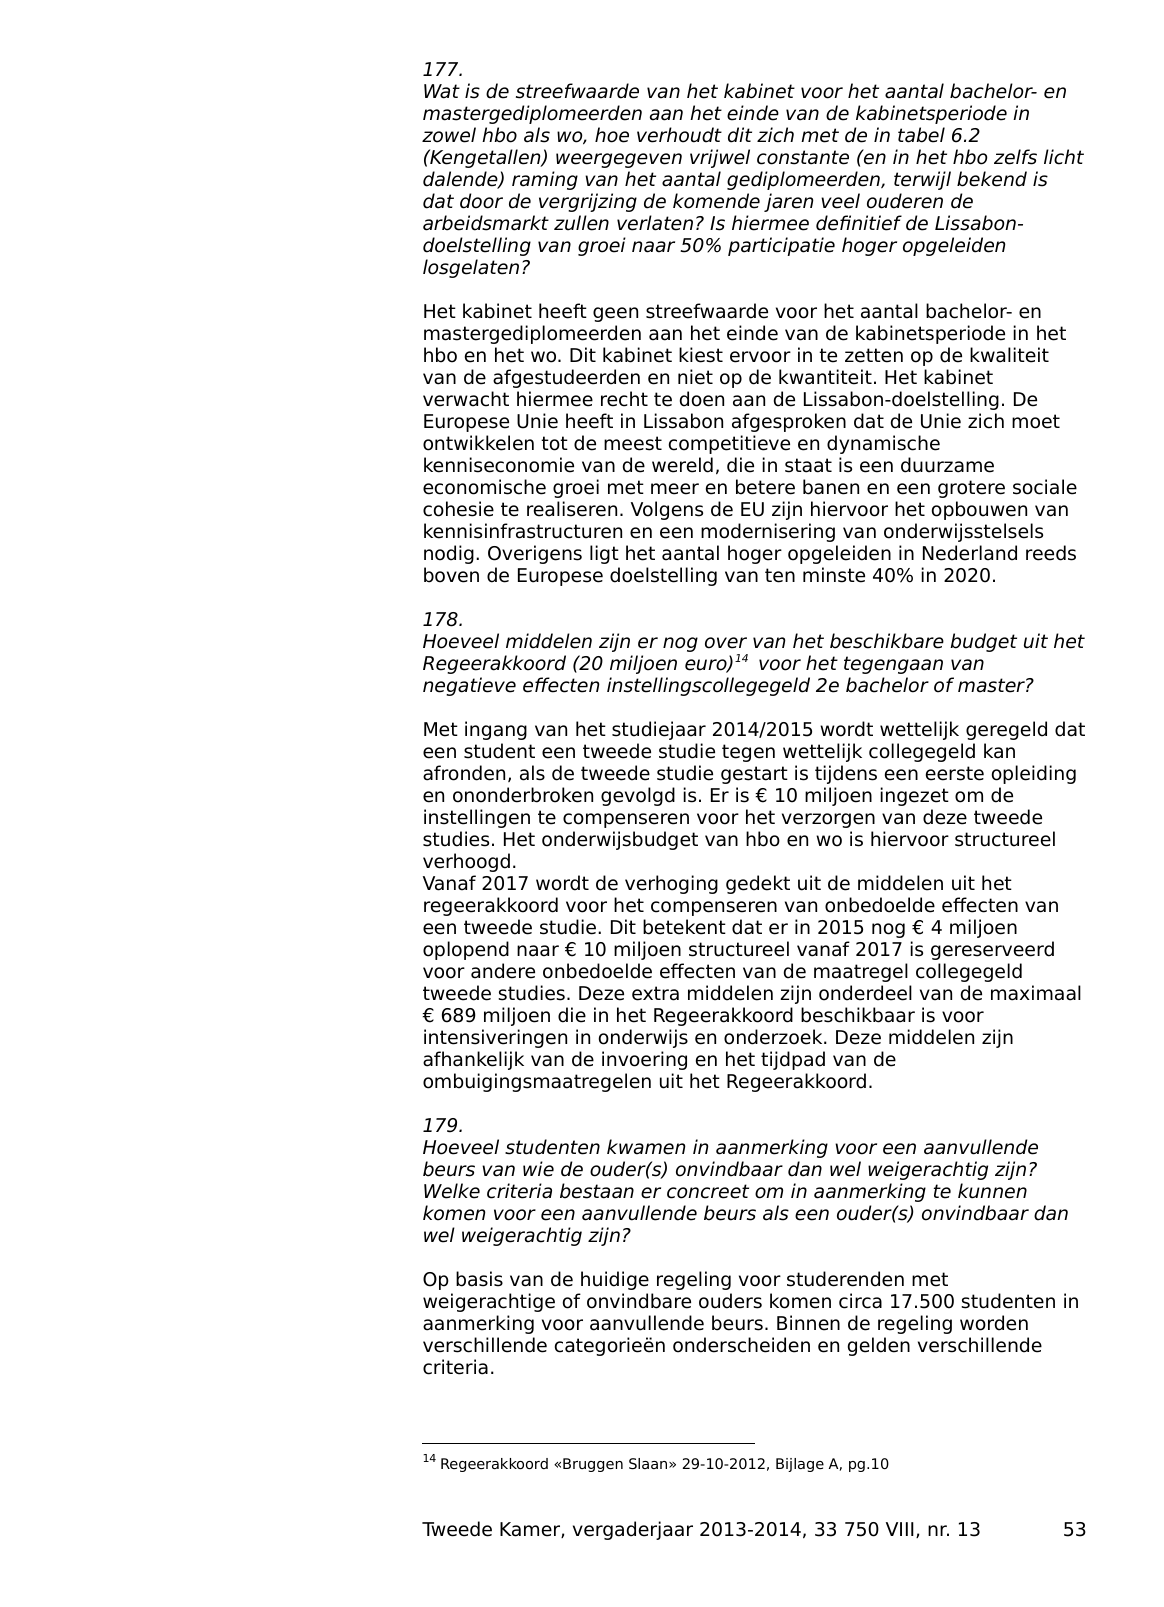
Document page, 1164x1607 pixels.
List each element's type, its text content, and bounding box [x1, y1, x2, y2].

text 178. [422, 609, 1087, 631]
text Hoeveel middelen zijn er nog over van het beschikbare budget uit het Regeerakkoord (20 miljoen euro) voor het tegengaan van negatieve effecten instellingscollegegeld 2e bachelor of master? [422, 631, 1087, 697]
text Regeerakkoord «Bruggen Slaan» 29-10-2012, Bijlage A, pg.10 [422, 1452, 1087, 1474]
text Met ingang van het studiejaar 2014/2015 wordt wettelijk geregeld dat een student een tweede studie tegen wettelijk collegegeld kan afronden, als de tweede studie gestart is tijdens een eerste opleiding en ononderbroken gevolgd is. Er is € 10 miljoen ingezet om de instellingen te compenseren voor het verzorgen van deze tweede studies. Het onderwijsbudget van hbo en wo is hiervoor structureel verhoogd. [422, 719, 1087, 873]
text 177. [422, 59, 1087, 81]
text Het kabinet heeft geen streefwaarde voor het aantal bachelor- en mastergediplomeerden aan het einde van de kabinetsperiode in het hbo en het wo. Dit kabinet kiest ervoor in te zetten op de kwaliteit van de afgestudeerden en niet op de kwantiteit. Het kabinet verwacht hiermee recht te doen aan de Lissabon-doelstelling. De Europese Unie heeft in Lissabon afgesproken dat de Unie zich moet ontwikkelen tot de meest competitieve en dynamische kenniseconomie van de wereld, die in staat is een duurzame economische groei met meer en betere banen en een grotere sociale cohesie te realiseren. Volgens de EU zijn hiervoor het opbouwen van kennisinfrastructuren en een modernisering van onderwijsstelsels nodig. Overigens ligt het aantal hoger opgeleiden in Nederland reeds boven de Europese doelstelling van ten minste 40% in 2020. [422, 301, 1087, 587]
text Vanaf 2017 wordt de verhoging gedekt uit de middelen uit het regeerakkoord voor het compenseren van onbedoelde effecten van een tweede studie. Dit betekent dat er in 2015 nog € 4 miljoen oplopend naar € 10 miljoen structureel vanaf 2017 is gereserveerd voor andere onbedoelde effecten van de maatregel collegegeld tweede studies. Deze extra middelen zijn onderdeel van de maximaal € 689 miljoen die in het Regeerakkoord beschikbaar is voor intensiveringen in onderwijs en onderzoek. Deze middelen zijn afhankelijk van de invoering en het tijdpad van de ombuigingsmaatregelen uit het Regeerakkoord. [422, 873, 1087, 1093]
text Wat is de streefwaarde van het kabinet voor het aantal bachelor- en mastergediplomeerden aan het einde van de kabinetsperiode in zowel hbo als wo, hoe verhoudt dit zich met de in tabel 6.2 (Kengetallen) weergegeven vrijwel constante (en in het hbo zelfs licht dalende) raming van het aantal gediplomeerden, terwijl bekend is dat door de vergrijzing de komende jaren veel ouderen de arbeidsmarkt zullen verlaten? Is hiermee definitief de Lissabon-doelstelling van groei naar 50% participatie hoger opgeleiden losgelaten? [422, 81, 1087, 279]
text Hoeveel studenten kwamen in aanmerking voor een aanvullende beurs van wie de ouder(s) onvindbaar dan wel weigerachtig zijn? Welke criteria bestaan er concreet om in aanmerking te kunnen komen voor een aanvullende beurs als een ouder(s) onvindbaar dan wel weigerachtig zijn? [422, 1137, 1087, 1247]
text 179. [422, 1115, 1087, 1137]
text Op basis van de huidige regeling voor studerenden met weigerachtige of onvindbare ouders komen circa 17.500 studenten in aanmerking voor aanvullende beurs. Binnen de regeling worden verschillende categorieën onderscheiden en gelden verschillende criteria. [422, 1269, 1087, 1379]
